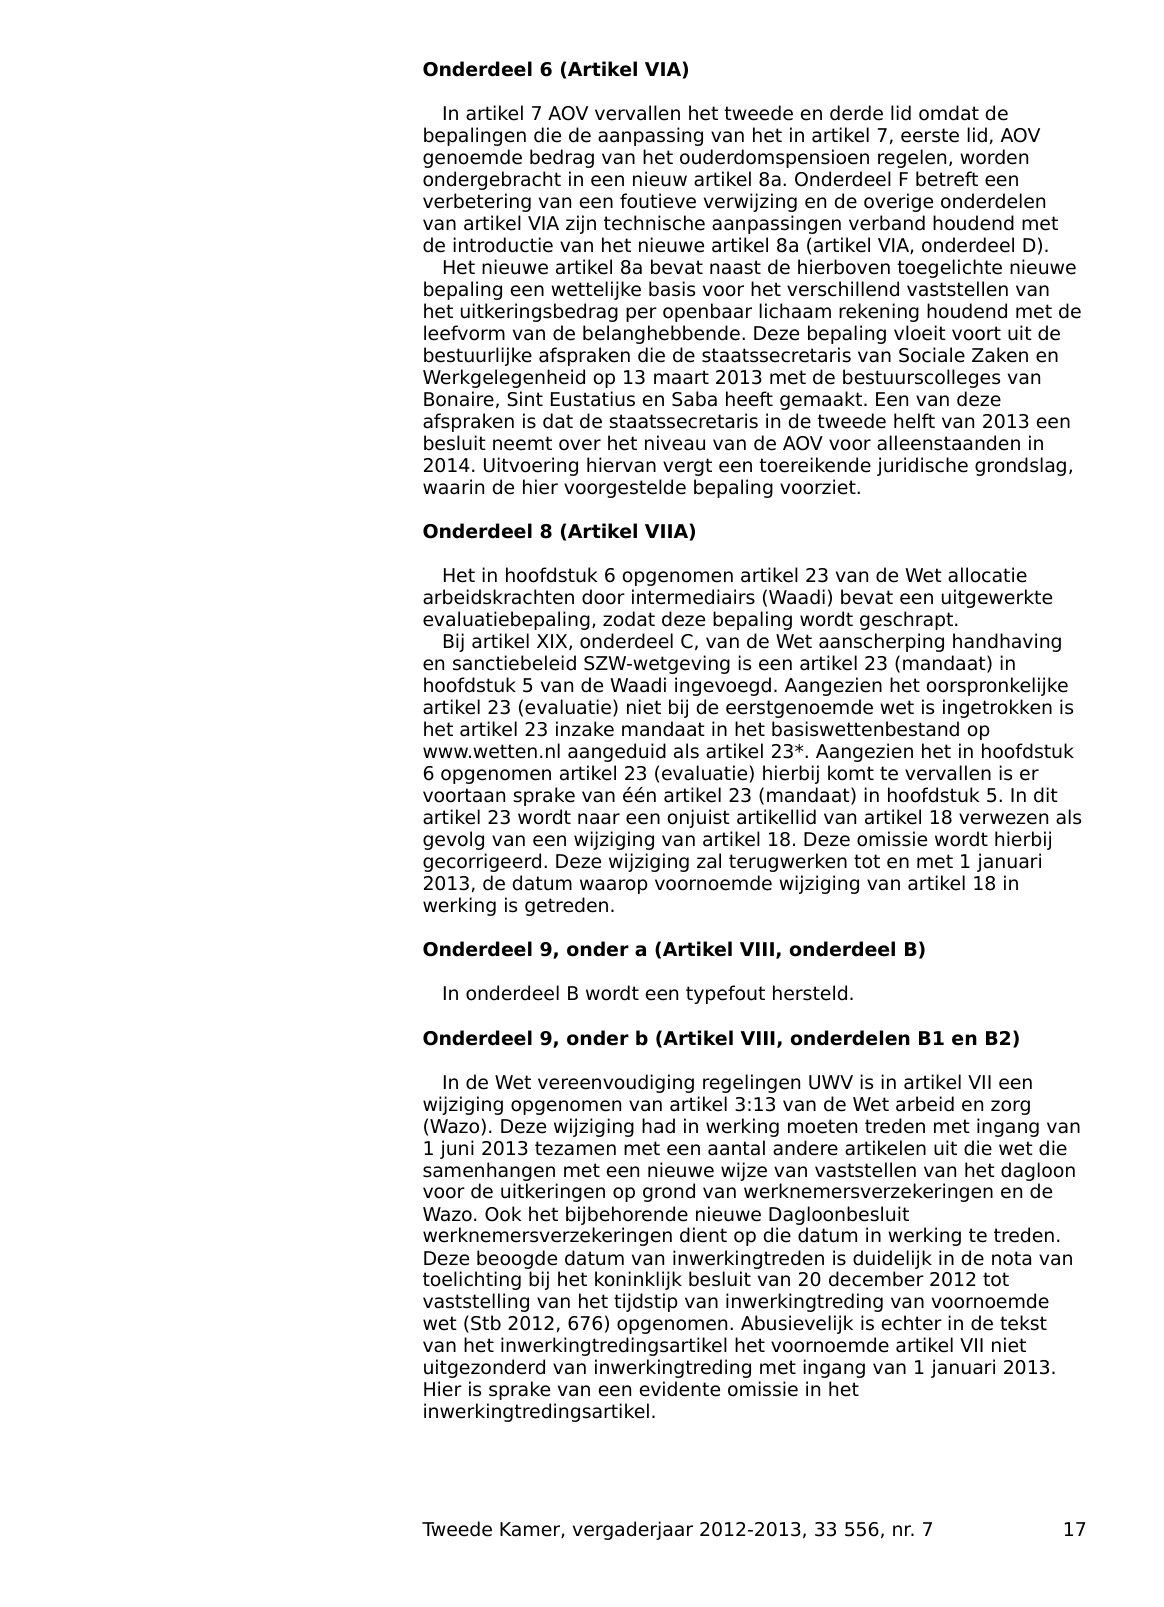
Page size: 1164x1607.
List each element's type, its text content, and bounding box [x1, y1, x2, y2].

subtitle Onderdeel 8 (Artikel VIIA) [422, 521, 1087, 543]
subtitle Onderdeel 6 (Artikel VIA) [422, 59, 1087, 81]
subtitle Onderdeel 9, onder b (Artikel VIII, onderdelen B1 en B2) [422, 1027, 1087, 1049]
text In artikel 7 AOV vervallen het tweede en derde lid omdat de bepalingen die de aanpassing van het in artikel 7, eerste lid, AOV genoemde bedrag van het ouderdomspensioen regelen, worden ondergebracht in een nieuw artikel 8a. Onderdeel F betreft een verbetering van een foutieve verwijzing en de overige onderdelen van artikel VIA zijn technische aanpassingen verband houdend met de introductie van het nieuwe artikel 8a (artikel VIA, onderdeel D). [422, 103, 1087, 257]
text In onderdeel B wordt een typefout hersteld. [422, 983, 1087, 1005]
text Bij artikel XIX, onderdeel C, van de Wet aanscherping handhaving en sanctiebeleid SZW-wetgeving is een artikel 23 (mandaat) in hoofdstuk 5 van de Waadi ingevoegd. Aangezien het oorspronkelijke artikel 23 (evaluatie) niet bij de eerstgenoemde wet is ingetrokken is het artikel 23 inzake mandaat in het basiswettenbestand op www.wetten.nl aangeduid als artikel 23*. Aangezien het in hoofdstuk 6 opgenomen artikel 23 (evaluatie) hierbij komt te vervallen is er voortaan sprake van één artikel 23 (mandaat) in hoofdstuk 5. In dit artikel 23 wordt naar een onjuist artikellid van artikel 18 verwezen als gevolg van een wijziging van artikel 18. Deze omissie wordt hierbij gecorrigeerd. Deze wijziging zal terugwerken tot en met 1 januari 2013, de datum waarop voornoemde wijziging van artikel 18 in werking is getreden. [422, 631, 1087, 917]
text Het nieuwe artikel 8a bevat naast de hierboven toegelichte nieuwe bepaling een wettelijke basis voor het verschillend vaststellen van het uitkeringsbedrag per openbaar lichaam rekening houdend met de leefvorm van de belanghebbende. Deze bepaling vloeit voort uit de bestuurlijke afspraken die de staatssecretaris van Sociale Zaken en Werkgelegenheid op 13 maart 2013 met de bestuurscolleges van Bonaire, Sint Eustatius en Saba heeft gemaakt. Een van deze afspraken is dat de staatssecretaris in de tweede helft van 2013 een besluit neemt over het niveau van de AOV voor alleenstaanden in 2014. Uitvoering hiervan vergt een toereikende juridische grondslag, waarin de hier voorgestelde bepaling voorziet. [422, 257, 1087, 499]
subtitle Onderdeel 9, onder a (Artikel VIII, onderdeel B) [422, 939, 1087, 961]
text Het in hoofdstuk 6 opgenomen artikel 23 van de Wet allocatie arbeidskrachten door intermediairs (Waadi) bevat een uitgewerkte evaluatiebepaling, zodat deze bepaling wordt geschrapt. [422, 565, 1087, 631]
text In de Wet vereenvoudiging regelingen UWV is in artikel VII een wijziging opgenomen van artikel 3:13 van de Wet arbeid en zorg (Wazo). Deze wijziging had in werking moeten treden met ingang van 1 juni 2013 tezamen met een aantal andere artikelen uit die wet die samenhangen met een nieuwe wijze van vaststellen van het dagloon voor de uitkeringen op grond van werknemersverzekeringen en de Wazo. Ook het bijbehorende nieuwe Dagloonbesluit werknemersverzekeringen dient op die datum in werking te treden. Deze beoogde datum van inwerkingtreden is duidelijk in de nota van toelichting bij het koninklijk besluit van 20 december 2012 tot vaststelling van het tijdstip van inwerkingtreding van voornoemde wet (Stb 2012, 676) opgenomen. Abusievelijk is echter in de tekst van het inwerkingtredingsartikel het voornoemde artikel VII niet uitgezonderd van inwerkingtreding met ingang van 1 januari 2013. Hier is sprake van een evidente omissie in het inwerkingtredingsartikel. [422, 1072, 1087, 1423]
